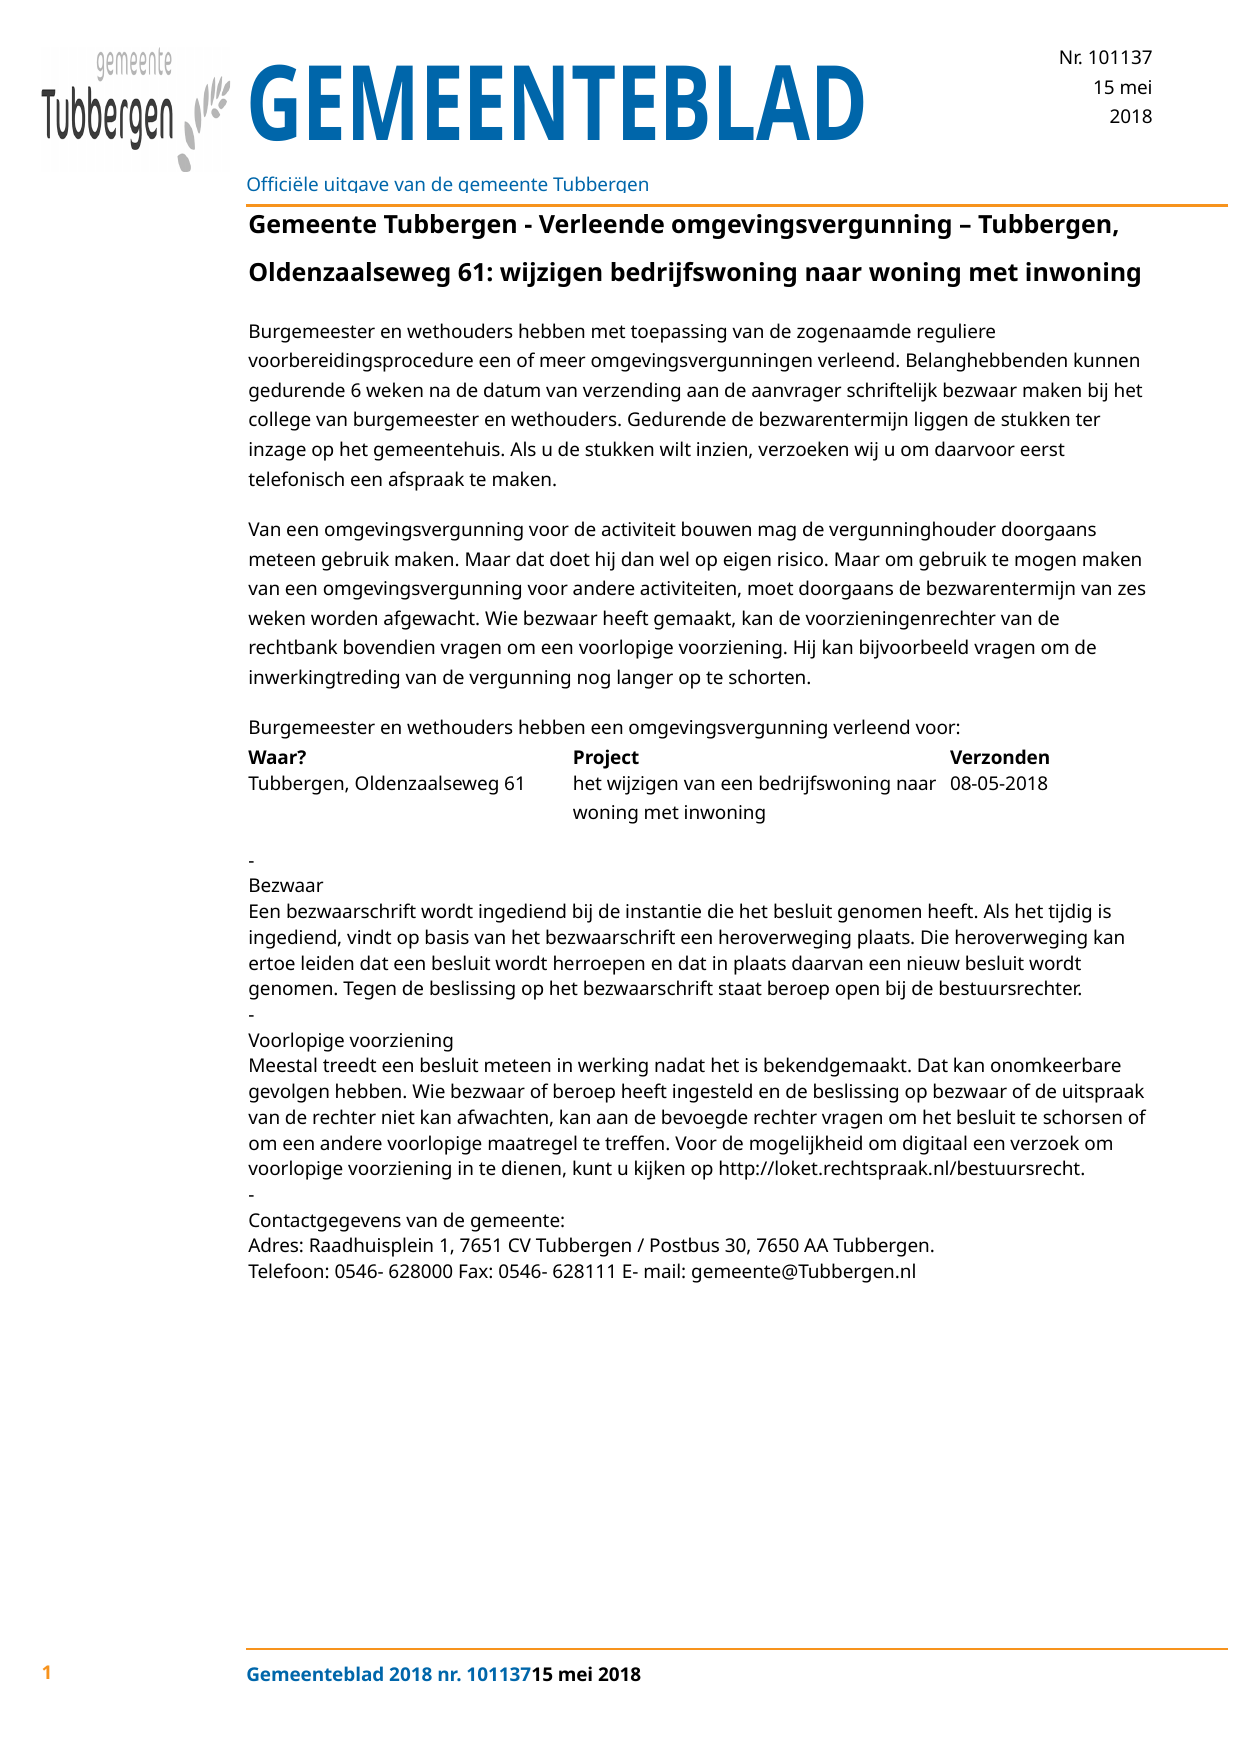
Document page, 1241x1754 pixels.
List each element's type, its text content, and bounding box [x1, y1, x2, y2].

text Van een omgevingsvergunning voor de activiteit bouwen mag de vergunninghouder doorgaans meteen gebruik maken. Maar dat doet hij dan wel op eigen risico. Maar om gebruik te mogen maken van een omgevingsvergunning voor andere activiteiten, moet doorgaans de bezwarentermijn van zes weken worden afgewacht. Wie bezwaar heeft gemaakt, kan de voorzieningenrechter van de rechtbank bovendien vragen om een voorlopige voorziening. Hij kan bijvoorbeeld vragen om de inwerkingtreding van de vergunning nog langer op te schorten. [248, 516, 1152, 690]
text Een bezwaarschrift wordt ingediend bij de instantie die het besluit genomen heeft. Als het tijdig is ingediend, vindt op basis van het bezwaarschrift een heroverweging plaats. Die heroverweging kan ertoe leiden dat een besluit wordt herroepen en dat in plaats daarvan een nieuw besluit wordt genomen. Tegen de beslissing op het bezwaarschrift staat beroep open bij de bestuursrechter. [248, 898, 1152, 1001]
text Bezwaar [248, 872, 1152, 898]
text Burgemeester en wethouders hebben met toepassing van de zogenaamde reguliere voorbereidingsprocedure een of meer omgevingsvergunningen verleend. Belanghebbenden kunnen gedurende 6 weken na de datum van verzending aan de aanvrager schriftelijk bezwaar maken bij het college van burgemeester en wethouders. Gedurende de bezwarentermijn liggen de stukken ter inzage op het gemeentehuis. Als u de stukken wilt inzien, verzoeken wij u om daarvoor eerst telefonisch een afspraak te maken. [248, 318, 1152, 492]
table_cell 08-05-2018 [950, 770, 1152, 825]
text Contactgegevens van de gemeente: [248, 1207, 1152, 1233]
text Burgemeester en wethouders hebben een omgevingsvergunning verleend voor: [248, 714, 1152, 740]
text - [248, 1001, 1152, 1027]
table_header Verzonden [950, 744, 1152, 770]
table_header Waar? [248, 744, 573, 770]
text - [248, 847, 1152, 872]
text Voorlopige voorziening [248, 1027, 1152, 1053]
text Gemeente Tubbergen - Verleende omgevingsvergunning – Tubbergen, Oldenzaalseweg 61: wijzigen bedrijfswoning naar woning met inwoning [248, 207, 1152, 288]
table_cell Tubbergen, Oldenzaalseweg 61 [248, 770, 573, 825]
table_cell het wijzigen van een bedrijfswoning naar woning met inwoning [573, 770, 950, 825]
text - [248, 1181, 1152, 1207]
picture [41, 47, 231, 172]
text Meestal treedt een besluit meteen in werking nadat het is bekendgemaakt. Dat kan onomkeerbare gevolgen hebben. Wie bezwaar of beroep heeft ingesteld en de beslissing op bezwaar of de uitspraak van de rechter niet kan afwachten, kan aan de bevoegde rechter vragen om het besluit te schorsen of om een andere voorlopige maatregel te treffen. Voor de mogelijkheid om digitaal een verzoek om voorlopige voorziening in te dienen, kunt u kijken op http://loket.rechtspraak.nl/bestuursrecht. [248, 1053, 1152, 1181]
table_header Project [573, 744, 950, 770]
text Telefoon: 0546- 628000 Fax: 0546- 628111 E- mail: gemeente@Tubbergen.nl [248, 1258, 1152, 1284]
text Adres: Raadhuisplein 1, 7651 CV Tubbergen / Postbus 30, 7650 AA Tubbergen. [248, 1233, 1152, 1258]
